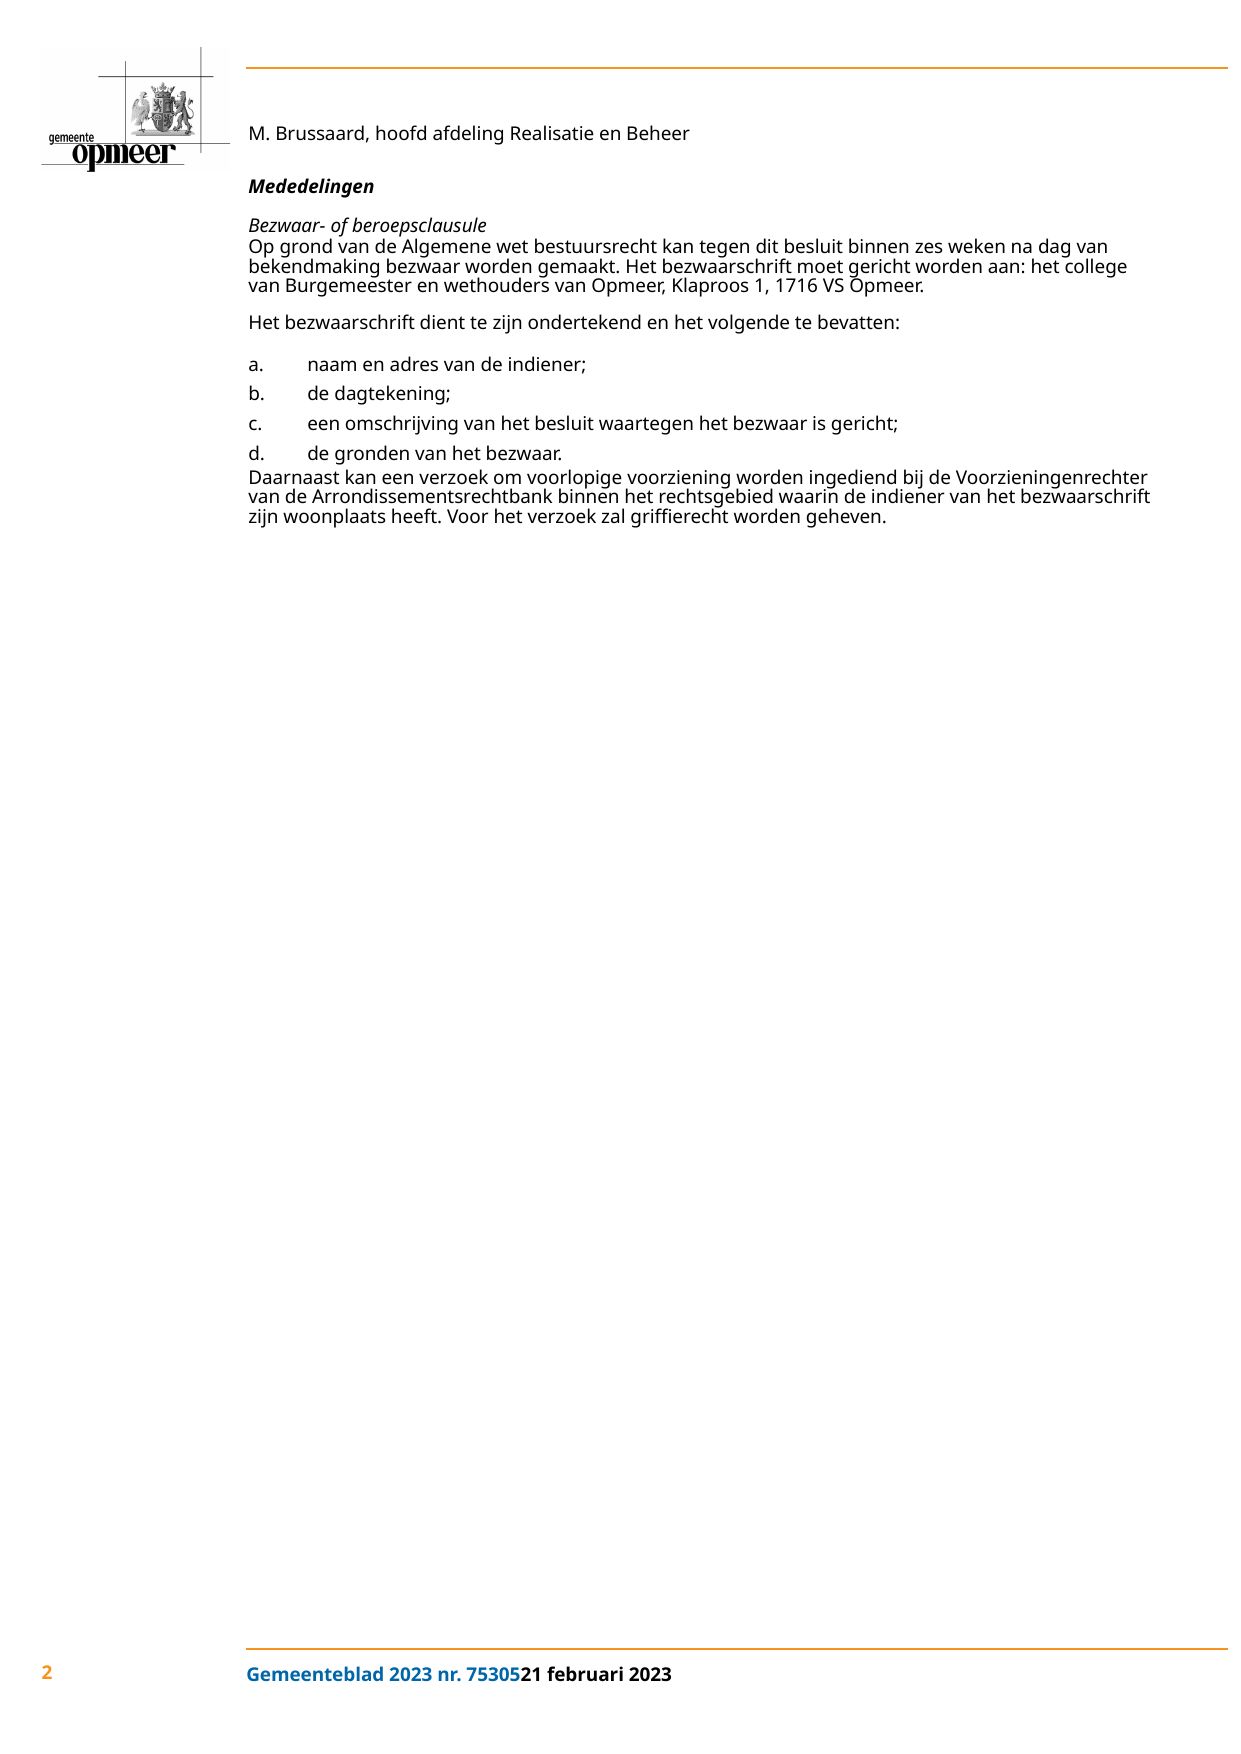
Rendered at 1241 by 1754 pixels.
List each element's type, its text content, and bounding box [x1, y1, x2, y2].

text Daarnaast kan een verzoek om voorlopige voorziening worden ingediend bij de Voorzieningenrechter van de Arrondissementsrechtbank binnen het rechtsgebied waarin de indiener van het bezwaarschrift zijn woonplaats heeft. Voor het verzoek zal griffierecht worden geheven. [248, 469, 1152, 527]
text Mededelingen [248, 173, 1152, 199]
picture [41, 47, 231, 172]
text M. Brussaard, hoofd afdeling Realisatie en Beheer [248, 121, 1152, 146]
text Het bezwaarschrift dient te zijn ondertekend en het volgende te bevatten: [248, 314, 1152, 333]
text Bezwaar- of beroepsclausule [248, 213, 1152, 238]
list de gronden van het bezwaar. [248, 440, 1152, 465]
list de dagtekening; [248, 381, 1152, 406]
list een omschrijving van het besluit waartegen het bezwaar is gericht; [248, 410, 1152, 436]
list naam en adres van de indiener; [248, 351, 1152, 377]
text Op grond van de Algemene wet bestuursrecht kan tegen dit besluit binnen zes weken na dag van bekendmaking bezwaar worden gemaakt. Het bezwaarschrift moet gericht worden aan: het college van Burgemeester en wethouders van Opmeer, Klaproos 1, 1716 VS Opmeer. [248, 238, 1152, 296]
